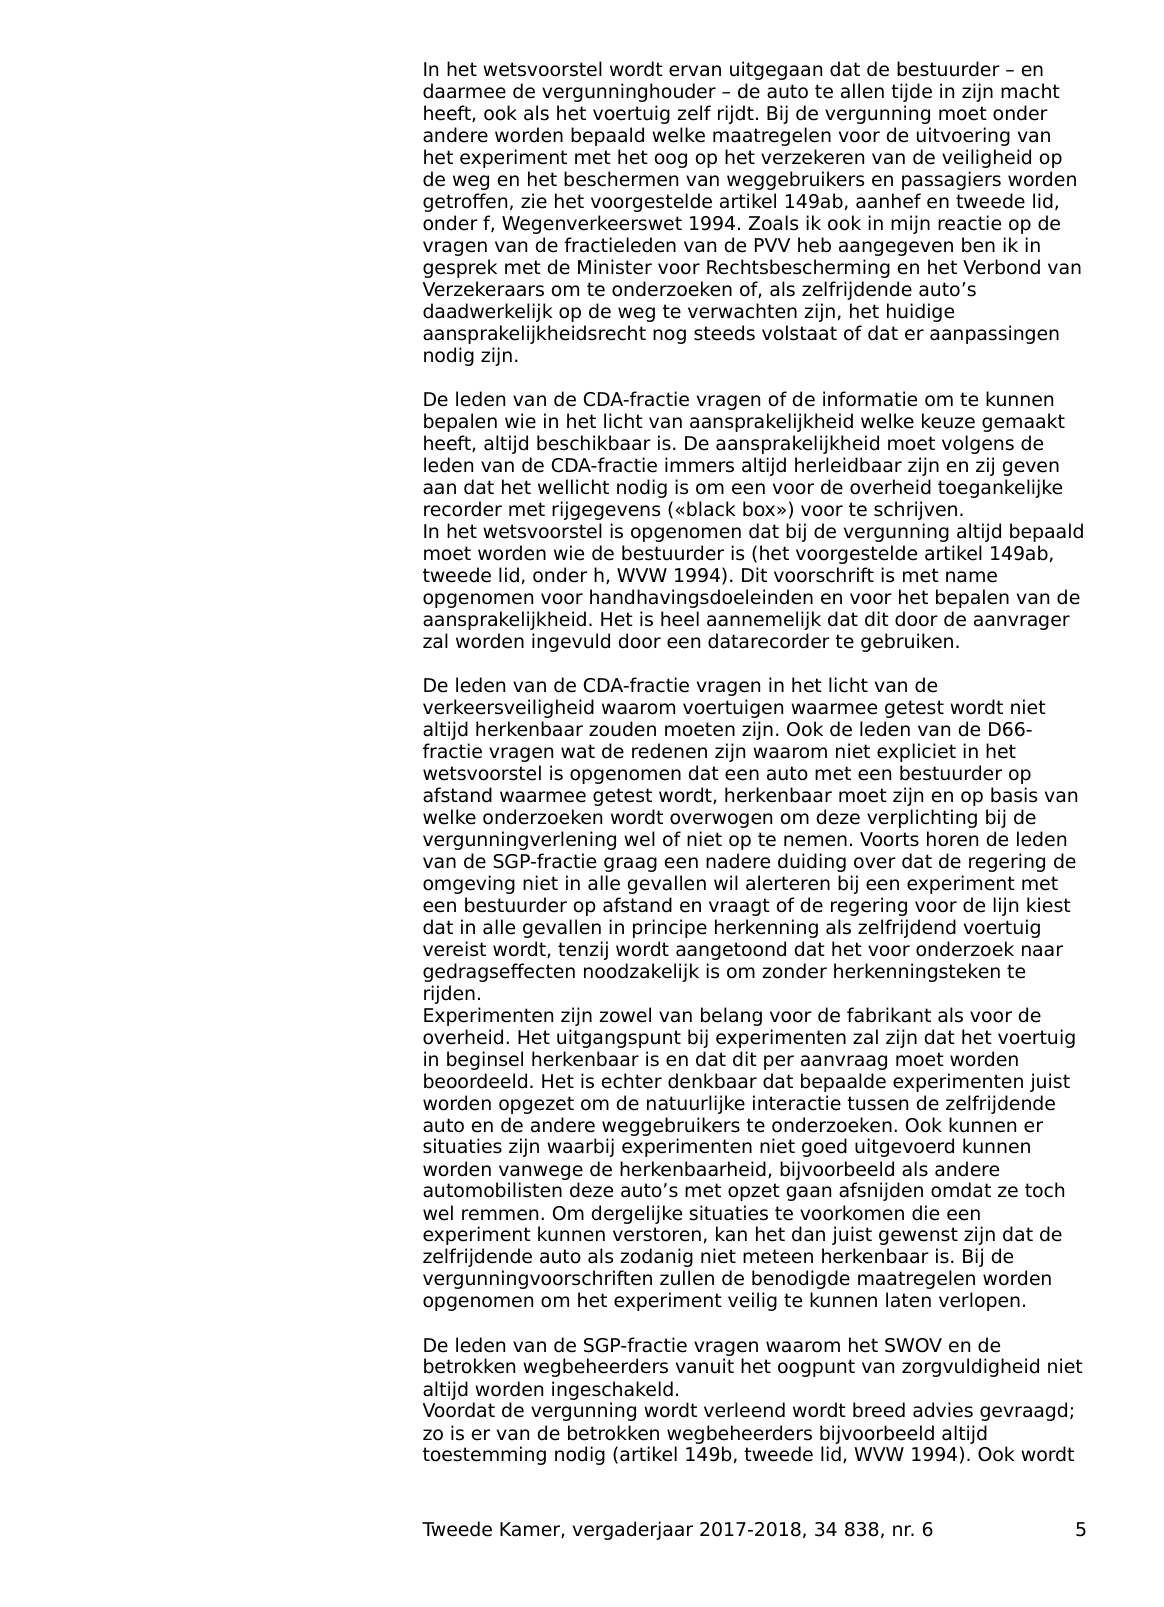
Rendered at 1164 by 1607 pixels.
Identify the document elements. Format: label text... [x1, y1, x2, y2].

text De leden van de CDA-fractie vragen of de informatie om te kunnen bepalen wie in het licht van aansprakelijkheid welke keuze gemaakt heeft, altijd beschikbaar is. De aansprakelijkheid moet volgens de leden van de CDA-fractie immers altijd herleidbaar zijn en zij geven aan dat het wellicht nodig is om een voor de overheid toegankelijke recorder met rijgegevens («black box») voor te schrijven. [422, 389, 1087, 521]
text De leden van de SGP-fractie vragen waarom het SWOV en de betrokken wegbeheerders vanuit het oogpunt van zorgvuldigheid niet altijd worden ingeschakeld. [422, 1334, 1087, 1400]
text In het wetsvoorstel wordt ervan uitgegaan dat de bestuurder – en daarmee de vergunninghouder – de auto te allen tijde in zijn macht heeft, ook als het voertuig zelf rijdt. Bij de vergunning moet onder andere worden bepaald welke maatregelen voor de uitvoering van het experiment met het oog op het verzekeren van de veiligheid op de weg en het beschermen van weggebruikers en passagiers worden getroffen, zie het voorgestelde artikel 149ab, aanhef en tweede lid, onder f, Wegenverkeerswet 1994. Zoals ik ook in mijn reactie op de vragen van de fractieleden van de PVV heb aangegeven ben ik in gesprek met de Minister voor Rechtsbescherming en het Verbond van Verzekeraars om te onderzoeken of, als zelfrijdende auto’s daadwerkelijk op de weg te verwachten zijn, het huidige aansprakelijkheidsrecht nog steeds volstaat of dat er aanpassingen nodig zijn. [422, 59, 1087, 367]
text De leden van de CDA-fractie vragen in het licht van de verkeersveiligheid waarom voertuigen waarmee getest wordt niet altijd herkenbaar zouden moeten zijn. Ook de leden van de D66-fractie vragen wat de redenen zijn waarom niet expliciet in het wetsvoorstel is opgenomen dat een auto met een bestuurder op afstand waarmee getest wordt, herkenbaar moet zijn en op basis van welke onderzoeken wordt overwogen om deze verplichting bij de vergunningverlening wel of niet op te nemen. Voorts horen de leden van de SGP-fractie graag een nadere duiding over dat de regering de omgeving niet in alle gevallen wil alerteren bij een experiment met een bestuurder op afstand en vraagt of de regering voor de lijn kiest dat in alle gevallen in principe herkenning als zelfrijdend voertuig vereist wordt, tenzij wordt aangetoond dat het voor onderzoek naar gedragseffecten noodzakelijk is om zonder herkenningsteken te rijden. [422, 675, 1087, 1004]
text Experimenten zijn zowel van belang voor de fabrikant als voor de overheid. Het uitgangspunt bij experimenten zal zijn dat het voertuig in beginsel herkenbaar is en dat dit per aanvraag moet worden beoordeeld. Het is echter denkbaar dat bepaalde experimenten juist worden opgezet om de natuurlijke interactie tussen de zelfrijdende auto en de andere weggebruikers te onderzoeken. Ook kunnen er situaties zijn waarbij experimenten niet goed uitgevoerd kunnen worden vanwege de herkenbaarheid, bijvoorbeeld als andere automobilisten deze auto’s met opzet gaan afsnijden omdat ze toch wel remmen. Om dergelijke situaties te voorkomen die een experiment kunnen verstoren, kan het dan juist gewenst zijn dat de zelfrijdende auto als zodanig niet meteen herkenbaar is. Bij de vergunningvoorschriften zullen de benodigde maatregelen worden opgenomen om het experiment veilig te kunnen laten verlopen. [422, 1004, 1087, 1312]
text In het wetsvoorstel is opgenomen dat bij de vergunning altijd bepaald moet worden wie de bestuurder is (het voorgestelde artikel 149ab, tweede lid, onder h, WVW 1994). Dit voorschrift is met name opgenomen voor handhavingsdoeleinden en voor het bepalen van de aansprakelijkheid. Het is heel aannemelijk dat dit door de aanvrager zal worden ingevuld door een datarecorder te gebruiken. [422, 521, 1087, 653]
text Voordat de vergunning wordt verleend wordt breed advies gevraagd; zo is er van de betrokken wegbeheerders bijvoorbeeld altijd toestemming nodig (artikel 149b, tweede lid, WVW 1994). Ook wordt [422, 1400, 1087, 1466]
